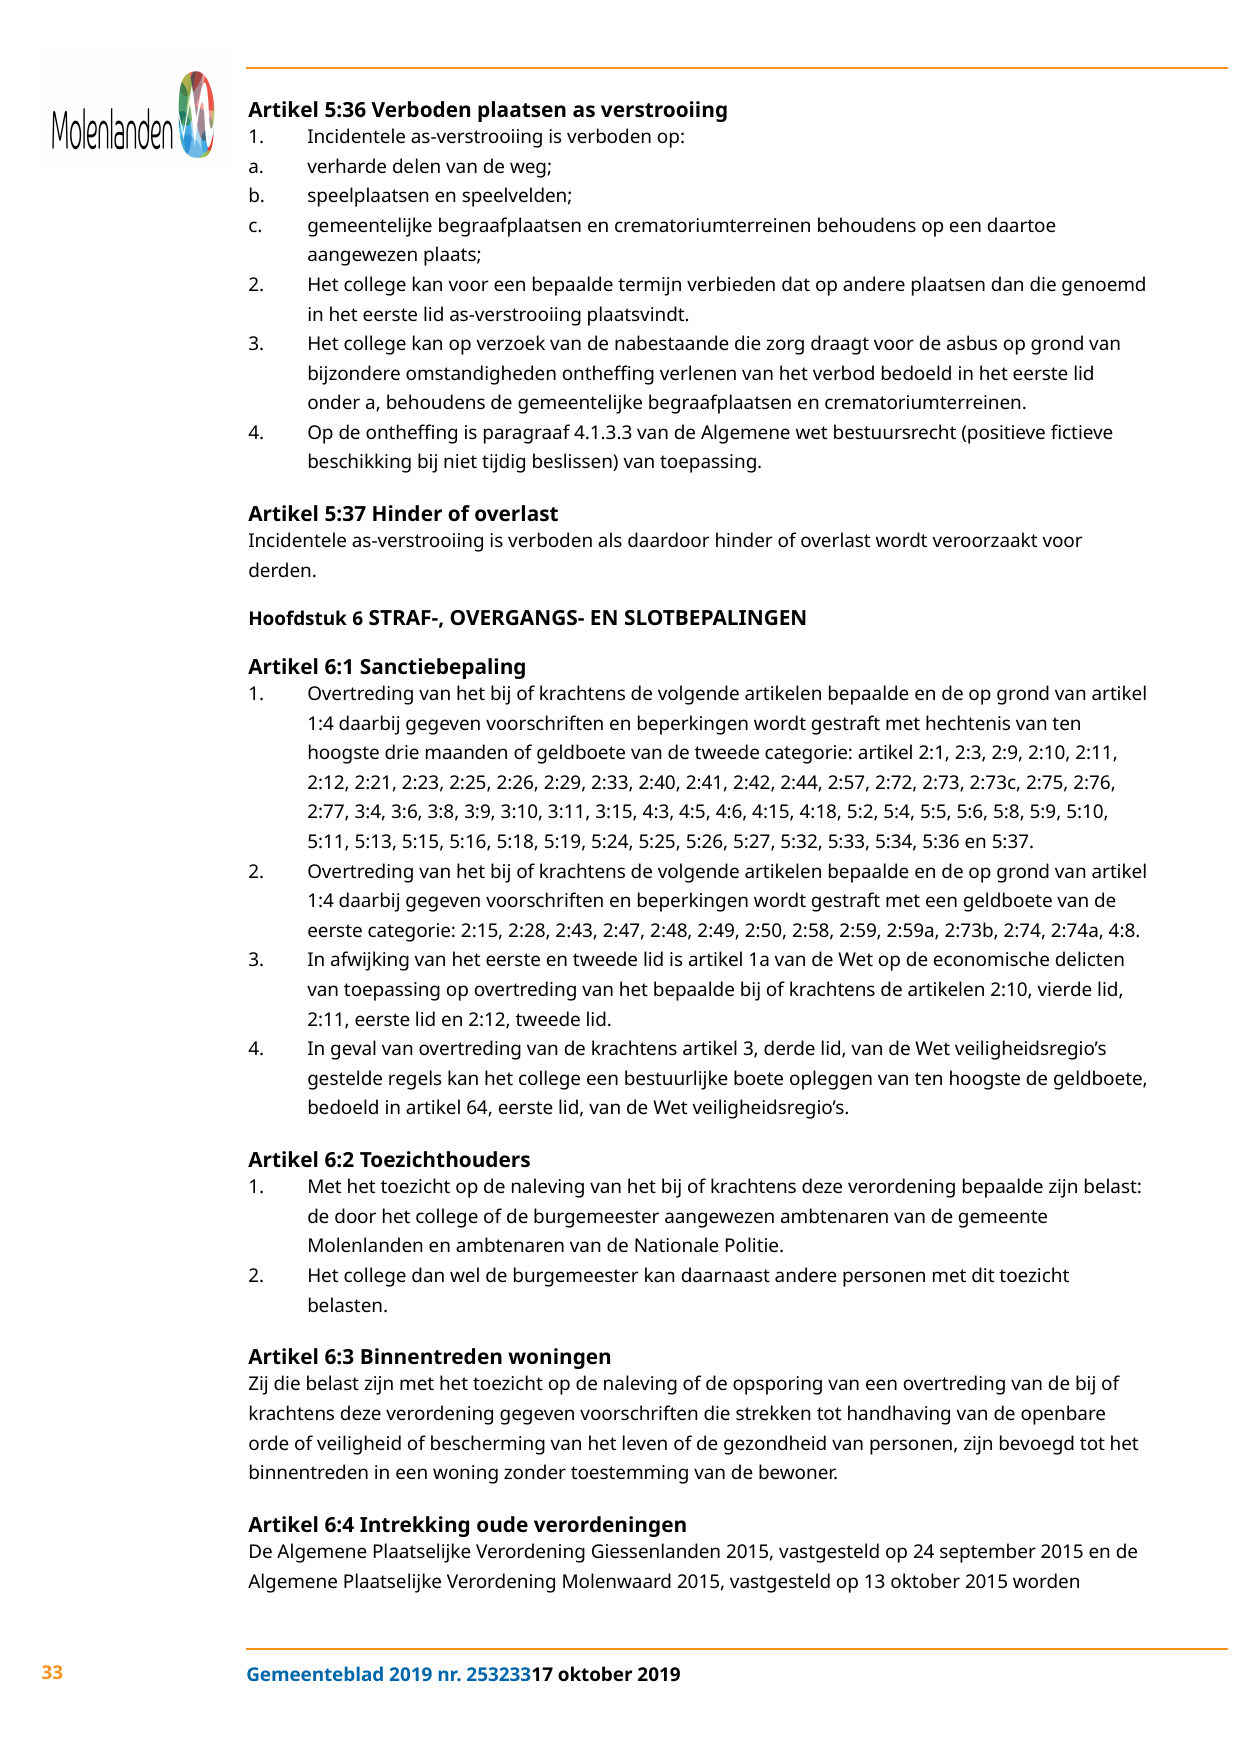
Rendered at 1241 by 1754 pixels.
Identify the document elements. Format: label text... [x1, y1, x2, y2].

list speelplaatsen en speelvelden; [248, 182, 1152, 208]
list In geval van overtreding van de krachtens artikel 3, derde lid, van de Wet veiligheidsregio’s gestelde regels kan het college een bestuurlijke boete opleggen van ten hoogste de geldboete, bedoeld in artikel 64, eerste lid, van de Wet veiligheidsregio’s. [248, 1035, 1152, 1120]
list Met het toezicht op de naleving van het bij of krachtens deze verordening bepaalde zijn belast: de door het college of de burgemeester aangewezen ambtenaren van de gemeente Molenlanden en ambtenaren van de Nationale Politie. [248, 1173, 1152, 1258]
list In afwijking van het eerste en tweede lid is artikel 1a van de Wet op de economische delicten van toepassing op overtreding van het bepaalde bij of krachtens de artikelen 2:10, vierde lid, 2:11, eerste lid en 2:12, tweede lid. [248, 947, 1152, 1032]
text Incidentele as-verstrooiing is verboden als daardoor hinder of overlast wordt veroorzaakt voor derden. [248, 527, 1152, 583]
text Artikel 5:37 Hinder of overlast [248, 499, 1152, 527]
text Hoofdstuk 6 STRAF-, OVERGANGS- EN SLOTBEPALINGEN [248, 603, 1152, 631]
list Incidentele as-verstrooiing is verboden op: [248, 123, 1152, 149]
list verharde delen van de weg; [248, 153, 1152, 178]
list Het college dan wel de burgemeester kan daarnaast andere personen met dit toezicht belasten. [248, 1262, 1152, 1317]
list Het college kan op verzoek van de nabestaande die zorg draagt voor de asbus op grond van bijzondere omstandigheden ontheffing verlenen van het verbod bedoeld in het eerste lid onder a, behoudens de gemeentelijke begraafplaatsen en crematoriumterreinen. [248, 330, 1152, 415]
text De Algemene Plaatselijke Verordening Giessenlanden 2015, vastgesteld op 24 september 2015 en de Algemene Plaatselijke Verordening Molenwaard 2015, vastgesteld op 13 oktober 2015 worden [248, 1538, 1152, 1593]
text Artikel 6:3 Binnentreden woningen [248, 1342, 1152, 1371]
text Artikel 5:36 Verboden plaatsen as verstrooiing [248, 95, 1152, 123]
text Artikel 6:1 Sanctiebepaling [248, 652, 1152, 680]
picture [41, 47, 231, 172]
text Artikel 6:4 Intrekking oude verordeningen [248, 1510, 1152, 1538]
list Overtreding van het bij of krachtens de volgende artikelen bepaalde en de op grond van artikel 1:4 daarbij gegeven voorschriften en beperkingen wordt gestraft met hechtenis van ten hoogste drie maanden of geldboete van de tweede categorie: artikel 2:1, 2:3, 2:9, 2:10, 2:11, 2:12, 2:21, 2:23, 2:25, 2:26, 2:29, 2:33, 2:40, 2:41, 2:42, 2:44, 2:57, 2:72, 2:73, 2:73c, 2:75, 2:76, 2:77, 3:4, 3:6, 3:8, 3:9, 3:10, 3:11, 3:15, 4:3, 4:5, 4:6, 4:15, 4:18, 5:2, 5:4, 5:5, 5:6, 5:8, 5:9, 5:10, 5:11, 5:13, 5:15, 5:16, 5:18, 5:19, 5:24, 5:25, 5:26, 5:27, 5:32, 5:33, 5:34, 5:36 en 5:37. [248, 680, 1152, 854]
text Artikel 6:2 Toezichthouders [248, 1145, 1152, 1173]
list Op de ontheffing is paragraaf 4.1.3.3 van de Algemene wet bestuursrecht (positieve fictieve beschikking bij niet tijdig beslissen) van toepassing. [248, 419, 1152, 474]
text Zij die belast zijn met het toezicht op de naleving of de opsporing van een overtreding van de bij of krachtens deze verordening gegeven voorschriften die strekken tot handhaving van de openbare orde of veiligheid of bescherming van het leven of de gezondheid van personen, zijn bevoegd tot het binnentreden in een woning zonder toestemming van de bewoner. [248, 1371, 1152, 1485]
list Het college kan voor een bepaalde termijn verbieden dat op andere plaatsen dan die genoemd in het eerste lid as-verstrooiing plaatsvindt. [248, 271, 1152, 326]
list gemeentelijke begraafplaatsen en crematoriumterreinen behoudens op een daartoe aangewezen plaats; [248, 212, 1152, 267]
list Overtreding van het bij of krachtens de volgende artikelen bepaalde en de op grond van artikel 1:4 daarbij gegeven voorschriften en beperkingen wordt gestraft met een geldboete van de eerste categorie: 2:15, 2:28, 2:43, 2:47, 2:48, 2:49, 2:50, 2:58, 2:59, 2:59a, 2:73b, 2:74, 2:74a, 4:8. [248, 858, 1152, 943]
